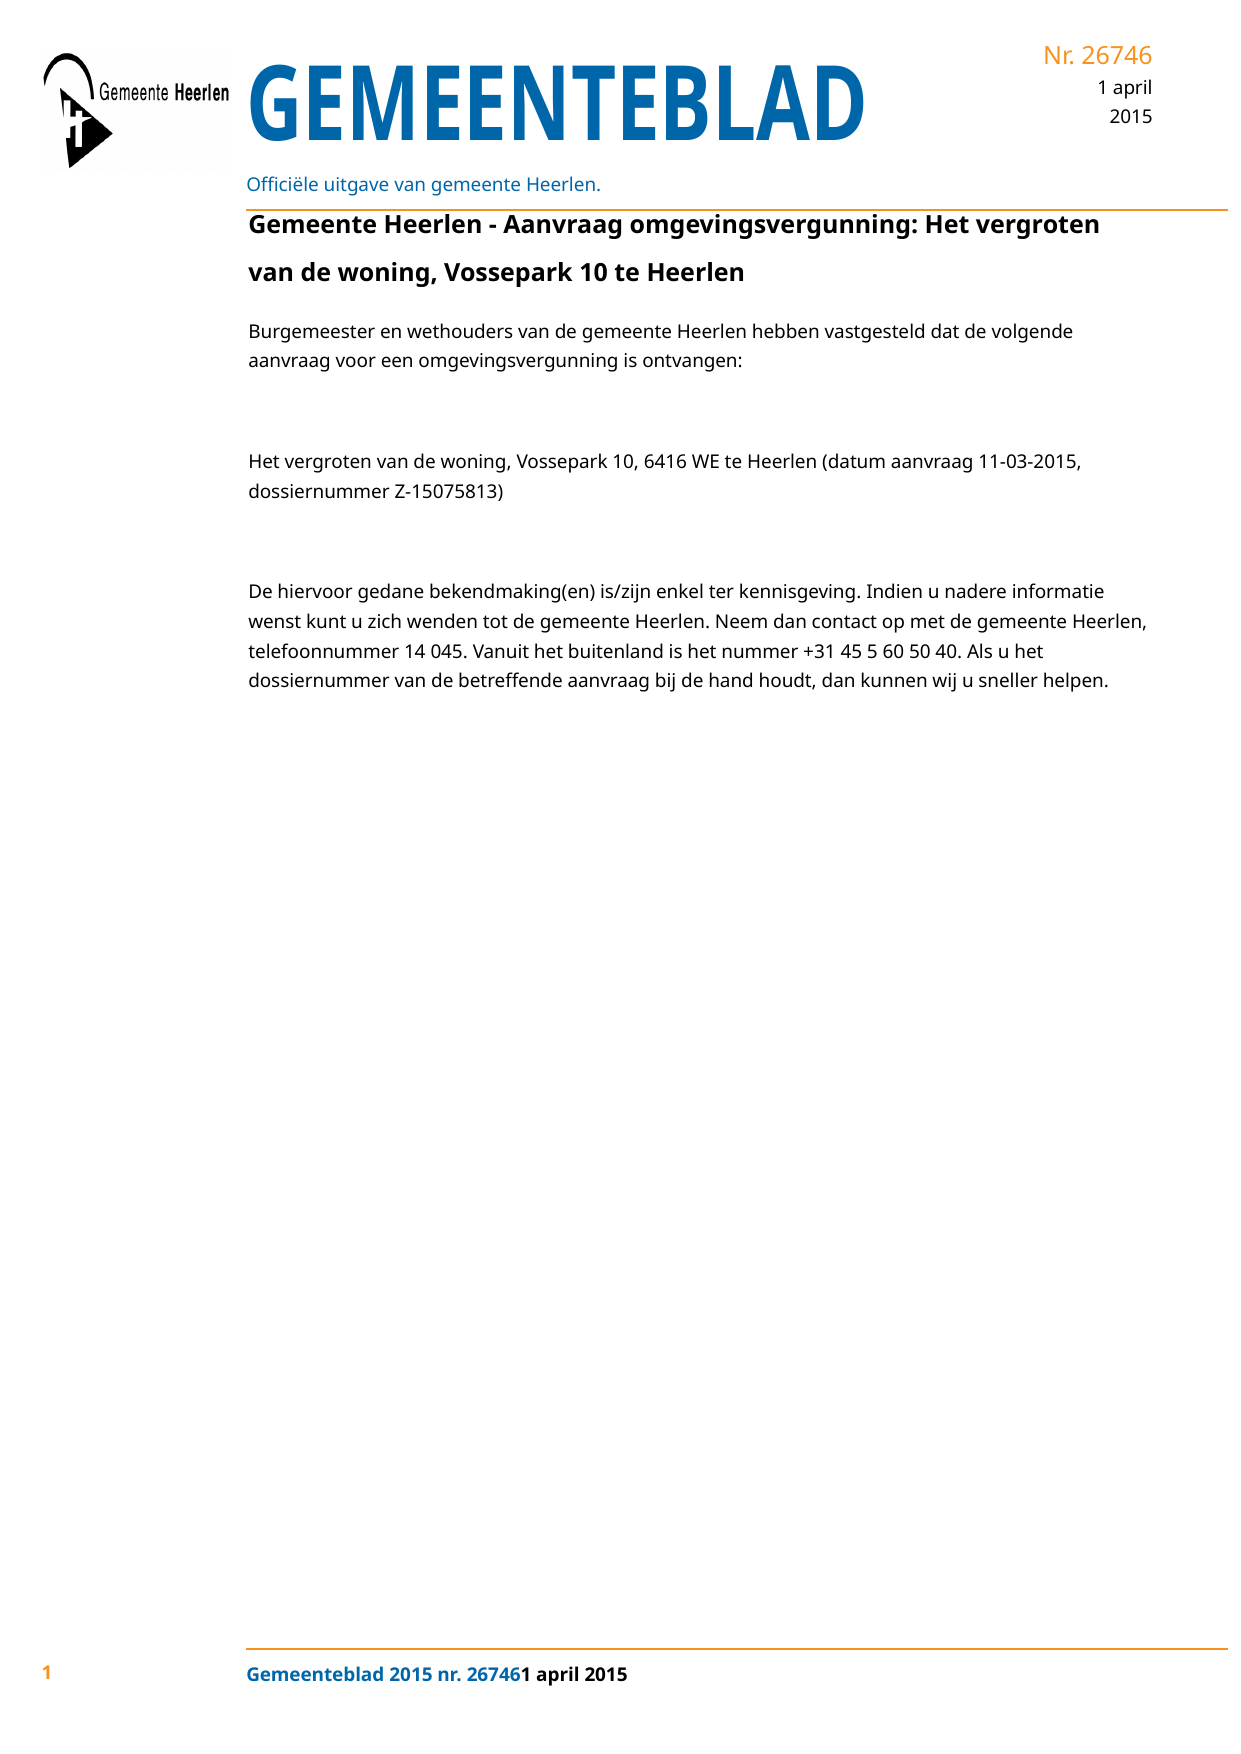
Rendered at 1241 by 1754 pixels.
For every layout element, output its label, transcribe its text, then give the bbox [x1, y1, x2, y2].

text Het vergroten van de woning, Vossepark 10, 6416 WE te Heerlen (datum aanvraag 11-03-2015, dossiernummer Z-15075813) [248, 448, 1152, 504]
text De hiervoor gedane bekendmaking(en) is/zijn enkel ter kennisgeving. Indien u nadere informatie wenst kunt u zich wenden tot de gemeente Heerlen. Neem dan contact op met de gemeente Heerlen, telefoonnummer 14 045. Vanuit het buitenland is het nummer +31 45 5 60 50 40. Als u het dossiernummer van de betreffende aanvraag bij de hand houdt, dan kunnen wij u sneller helpen. [248, 579, 1152, 693]
picture [41, 47, 231, 172]
text Burgemeester en wethouders van de gemeente Heerlen hebben vastgesteld dat de volgende aanvraag voor een omgevingsvergunning is ontvangen: [248, 318, 1152, 373]
text Gemeente Heerlen - Aanvraag omgevingsvergunning: Het vergroten van de woning, Vossepark 10 te Heerlen [248, 211, 1152, 288]
